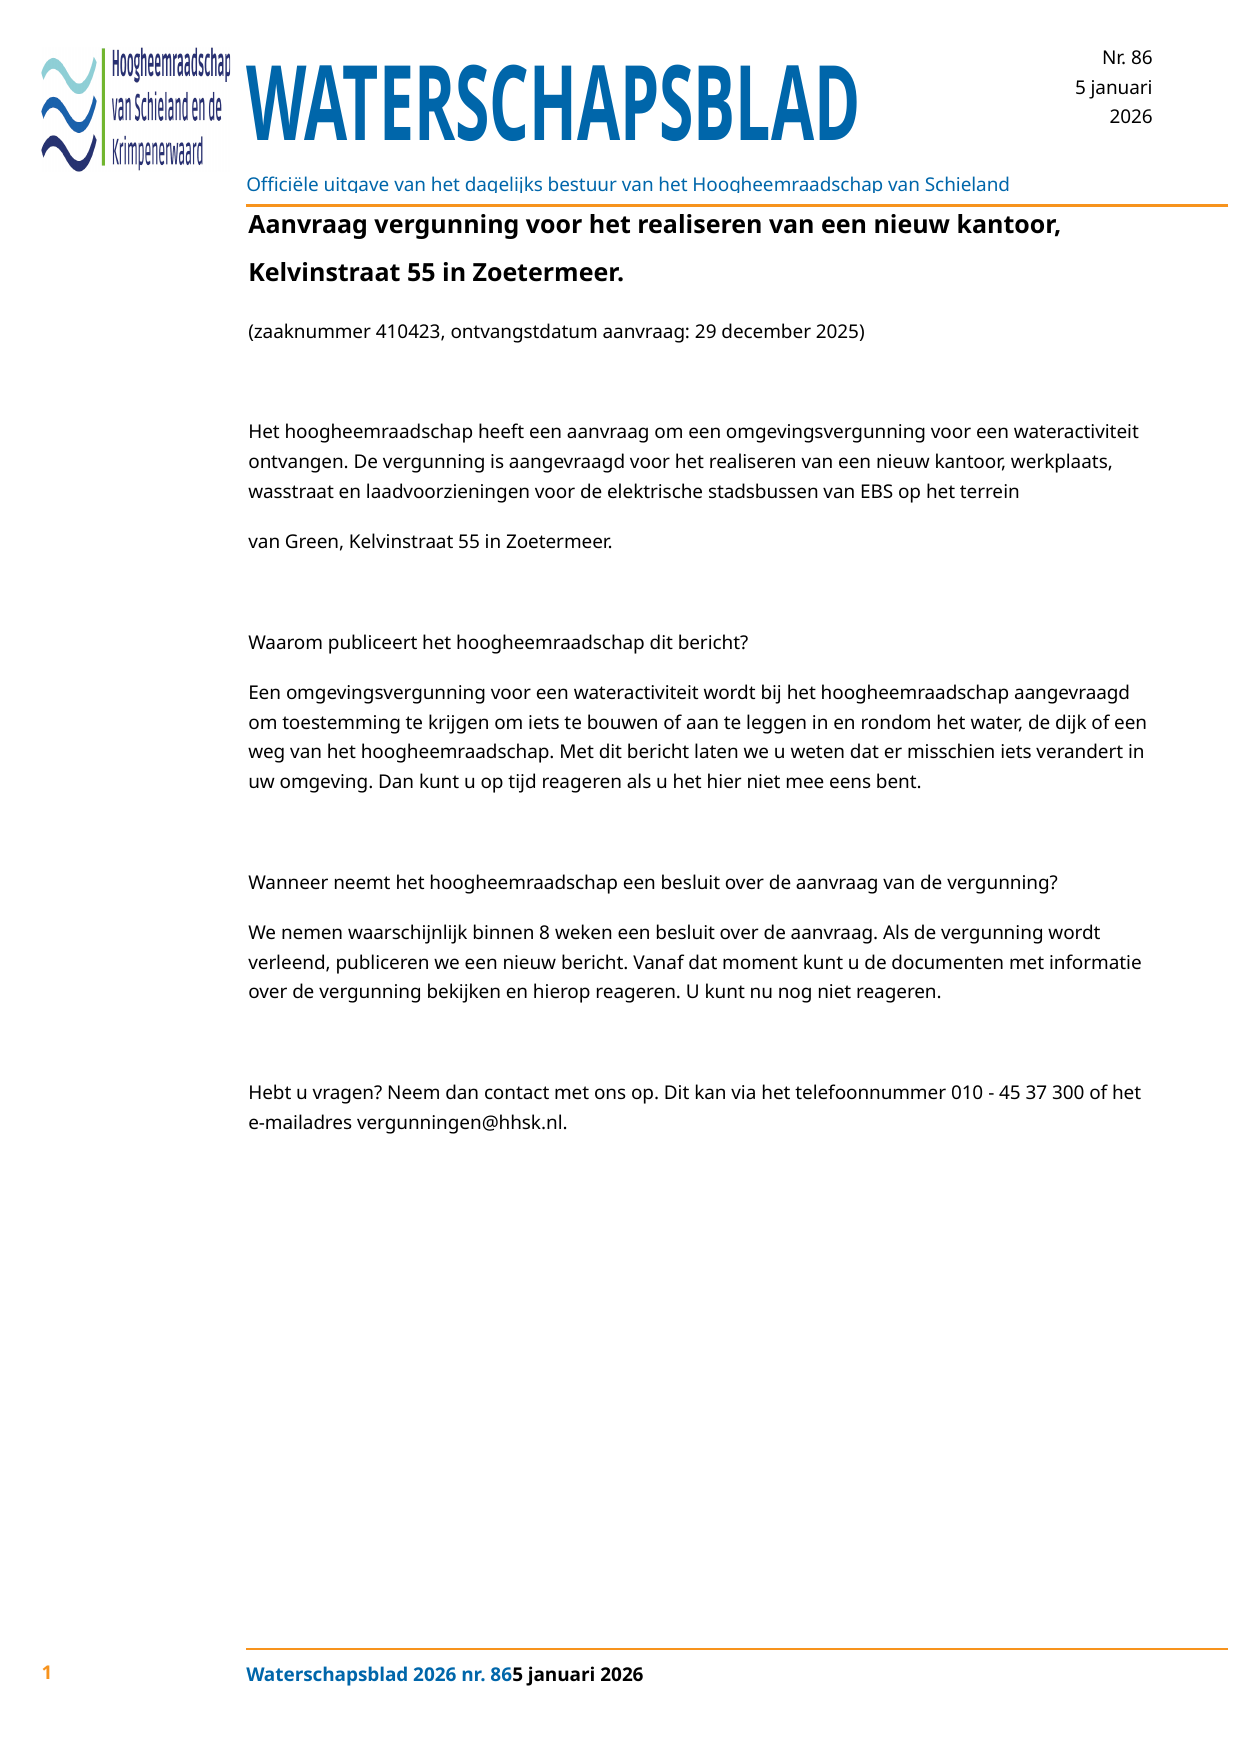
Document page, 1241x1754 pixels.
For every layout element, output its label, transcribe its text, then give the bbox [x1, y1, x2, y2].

text (zaaknummer 410423, ontvangstdatum aanvraag: 29 december 2025) [248, 318, 1152, 344]
text van Green, Kelvinstraat 55 in Zoetermeer. [248, 528, 1152, 554]
text Wanneer neemt het hoogheemraadschap een besluit over de aanvraag van de vergunning? [248, 869, 1152, 895]
text Waarom publiceert het hoogheemraadschap dit bericht? [248, 629, 1152, 655]
text Het hoogheemraadschap heeft een aanvraag om een omgevingsvergunning voor een wateractiviteit ontvangen. De vergunning is aangevraagd voor het realiseren van een nieuw kantoor, werkplaats, wasstraat en laadvoorzieningen voor de elektrische stadsbussen van EBS op het terrein [248, 419, 1152, 504]
text Aanvraag vergunning voor het realiseren van een nieuw kantoor, Kelvinstraat 55 in Zoetermeer. [248, 207, 1152, 288]
text Een omgevingsvergunning voor een wateractiviteit wordt bij het hoogheemraadschap aangevraagd om toestemming te krijgen om iets te bouwen of aan te leggen in en rondom het water, de dijk of een weg van het hoogheemraadschap. Met dit bericht laten we u weten dat er misschien iets verandert in uw omgeving. Dan kunt u op tijd reageren als u het hier niet mee eens bent. [248, 679, 1152, 794]
text Hebt u vragen? Neem dan contact met ons op. Dit kan via het telefoonnummer 010 - 45 37 300 of het e-mailadres vergunningen@hhsk.nl. [248, 1079, 1152, 1135]
text We nemen waarschijnlijk binnen 8 weken een besluit over de aanvraag. Als de vergunning wordt verleend, publiceren we een nieuw bericht. Vanaf dat moment kunt u de documenten met informatie over de vergunning bekijken en hierop reageren. U kunt nu nog niet reageren. [248, 919, 1152, 1004]
picture [41, 47, 231, 172]
